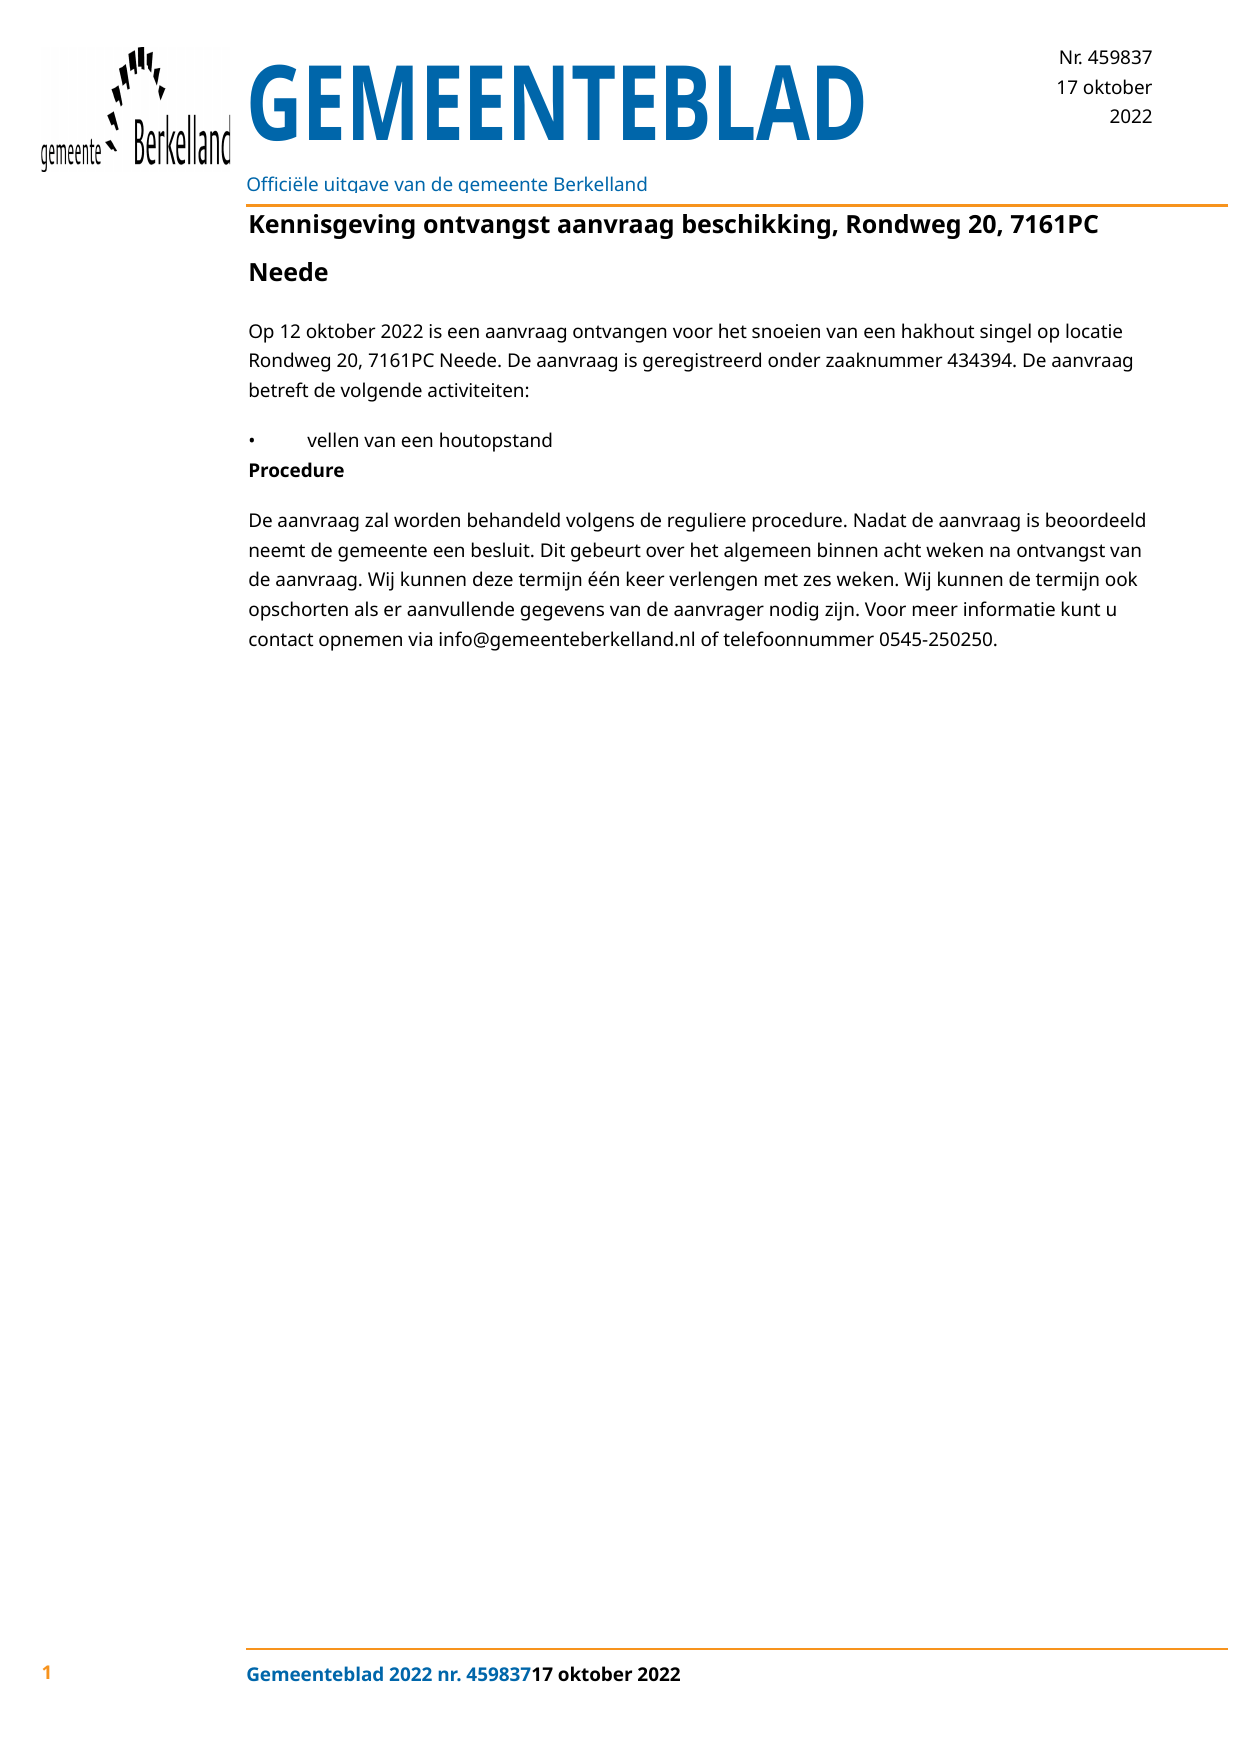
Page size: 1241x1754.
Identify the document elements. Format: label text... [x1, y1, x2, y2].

text Procedure [248, 457, 1152, 483]
text Op 12 oktober 2022 is een aanvraag ontvangen voor het snoeien van een hakhout singel op locatie Rondweg 20, 7161PC Neede. De aanvraag is geregistreerd onder zaaknummer 434394. De aanvraag betreft de volgende activiteiten: [248, 318, 1152, 403]
picture [41, 47, 231, 172]
list vellen van een houtopstand [248, 427, 1152, 453]
text Kennisgeving ontvangst aanvraag beschikking, Rondweg 20, 7161PC Neede [248, 207, 1152, 288]
text De aanvraag zal worden behandeld volgens de reguliere procedure. Nadat de aanvraag is beoordeeld neemt de gemeente een besluit. Dit gebeurt over het algemeen binnen acht weken na ontvangst van de aanvraag. Wij kunnen deze termijn één keer verlengen met zes weken. Wij kunnen de termijn ook opschorten als er aanvullende gegevens van de aanvrager nodig zijn. Voor meer informatie kunt u contact opnemen via info@gemeenteberkelland.nl of telefoonnummer 0545-250250. [248, 507, 1152, 652]
